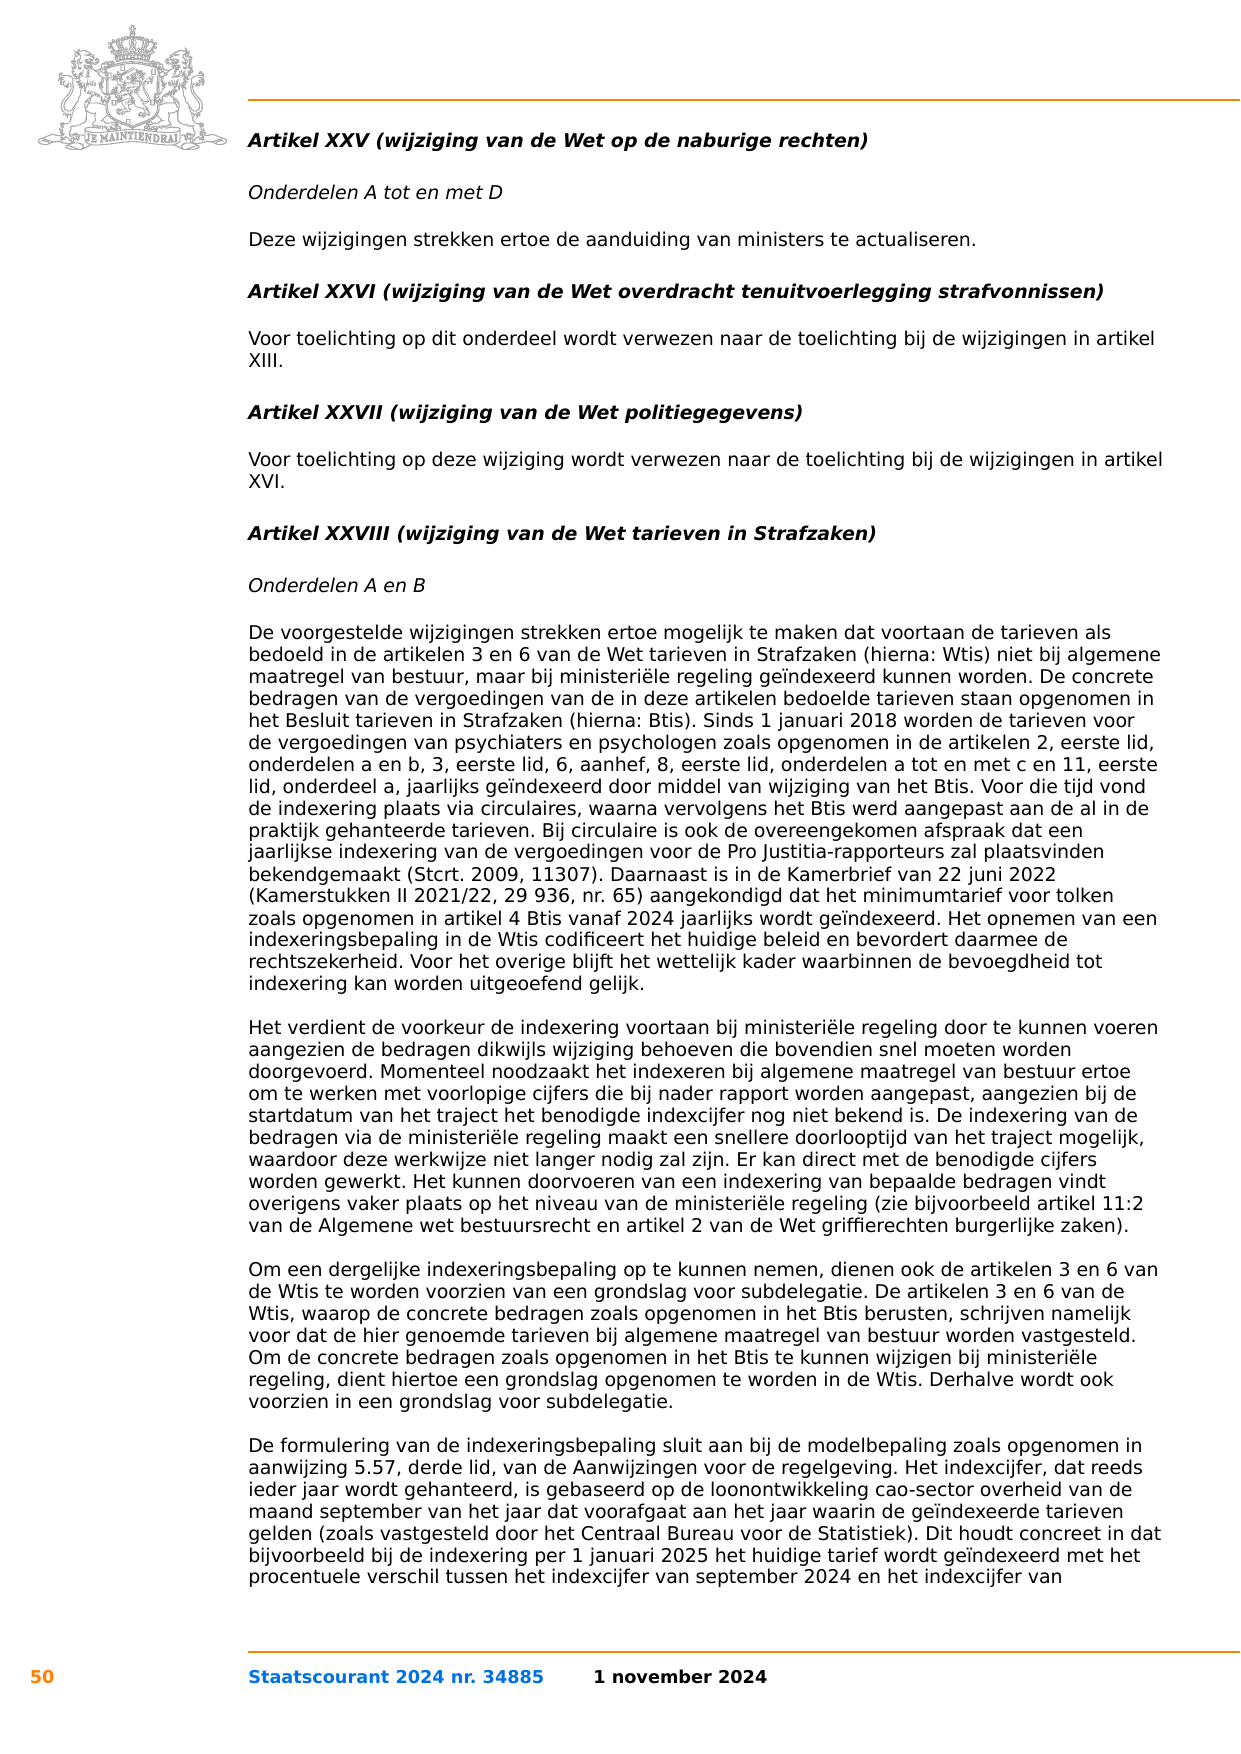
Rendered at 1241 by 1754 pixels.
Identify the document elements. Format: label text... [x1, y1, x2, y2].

subtitle Onderdelen A en B [248, 575, 1163, 597]
text De formulering van de indexeringsbepaling sluit aan bij de modelbepaling zoals opgenomen in aanwijzing 5.57, derde lid, van de Aanwijzingen voor de regelgeving. Het indexcijfer, dat reeds ieder jaar wordt gehanteerd, is gebaseerd op de loonontwikkeling cao-sector overheid van de maand september van het jaar dat voorafgaat aan het jaar waarin de geïndexeerde tarieven gelden (zoals vastgesteld door het Centraal Bureau voor de Statistiek). Dit houdt concreet in dat bijvoorbeeld bij de indexering per 1 januari 2025 het huidige tarief wordt geïndexeerd met het procentuele verschil tussen het indexcijfer van september 2024 en het indexcijfer van [248, 1434, 1163, 1588]
text Voor toelichting op deze wijziging wordt verwezen naar de toelichting bij de wijzigingen in artikel XVI. [248, 449, 1163, 493]
text Het verdient de voorkeur de indexering voortaan bij ministeriële regeling door te kunnen voeren aangezien de bedragen dikwijls wijziging behoeven die bovendien snel moeten worden doorgevoerd. Momenteel noodzaakt het indexeren bij algemene maatregel van bestuur ertoe om te werken met voorlopige cijfers die bij nader rapport worden aangepast, aangezien bij de startdatum van het traject het benodigde indexcijfer nog niet bekend is. De indexering van de bedragen via de ministeriële regeling maakt een snellere doorlooptijd van het traject mogelijk, waardoor deze werkwijze niet langer nodig zal zijn. Er kan direct met de benodigde cijfers worden gewerkt. Het kunnen doorvoeren van een indexering van bepaalde bedragen vindt overigens vaker plaats op het niveau van de ministeriële regeling (zie bijvoorbeeld artikel 11:2 van de Algemene wet bestuursrecht en artikel 2 van de Wet griffierechten burgerlijke zaken). [248, 1017, 1163, 1237]
subtitle Artikel XXVI (wijziging van de Wet overdracht tenuitvoerlegging strafvonnissen) [248, 281, 1163, 303]
subtitle Artikel XXVII (wijziging van de Wet politiegegevens) [248, 402, 1163, 424]
text De voorgestelde wijzigingen strekken ertoe mogelijk te maken dat voortaan de tarieven als bedoeld in de artikelen 3 en 6 van de Wet tarieven in Strafzaken (hierna: Wtis) niet bij algemene maatregel van bestuur, maar bij ministeriële regeling geïndexeerd kunnen worden. De concrete bedragen van de vergoedingen van de in deze artikelen bedoelde tarieven staan opgenomen in het Besluit tarieven in Strafzaken (hierna: Btis). Sinds 1 januari 2018 worden de tarieven voor de vergoedingen van psychiaters en psychologen zoals opgenomen in de artikelen 2, eerste lid, onderdelen a en b, 3, eerste lid, 6, aanhef, 8, eerste lid, onderdelen a tot en met c en 11, eerste lid, onderdeel a, jaarlijks geïndexeerd door middel van wijziging van het Btis. Voor die tijd vond de indexering plaats via circulaires, waarna vervolgens het Btis werd aangepast aan de al in de praktijk gehanteerde tarieven. Bij circulaire is ook de overeengekomen afspraak dat een jaarlijkse indexering van de vergoedingen voor de Pro Justitia-rapporteurs zal plaatsvinden bekendgemaakt (Stcrt. 2009, 11307). Daarnaast is in de Kamerbrief van 22 juni 2022 (Kamerstukken II 2021/22, 29 936, nr. 65) aangekondigd dat het minimumtarief voor tolken zoals opgenomen in artikel 4 Btis vanaf 2024 jaarlijks wordt geïndexeerd. Het opnemen van een indexeringsbepaling in de Wtis codificeert het huidige beleid en bevordert daarmee de rechtszekerheid. Voor het overige blijft het wettelijk kader waarbinnen de bevoegdheid tot indexering kan worden uitgeoefend gelijk. [248, 622, 1163, 995]
text Om een dergelijke indexeringsbepaling op te kunnen nemen, dienen ook de artikelen 3 en 6 van de Wtis te worden voorzien van een grondslag voor subdelegatie. De artikelen 3 en 6 van de Wtis, waarop de concrete bedragen zoals opgenomen in het Btis berusten, schrijven namelijk voor dat de hier genoemde tarieven bij algemene maatregel van bestuur worden vastgesteld. Om de concrete bedragen zoals opgenomen in het Btis te kunnen wijzigen bij ministeriële regeling, dient hiertoe een grondslag opgenomen te worden in de Wtis. Derhalve wordt ook voorzien in een grondslag voor subdelegatie. [248, 1259, 1163, 1413]
subtitle Artikel XXVIII (wijziging van de Wet tarieven in Strafzaken) [248, 523, 1163, 545]
subtitle Onderdelen A tot en met D [248, 182, 1163, 204]
subtitle Artikel XXV (wijziging van de Wet op de naburige rechten) [248, 130, 1163, 152]
picture [38, 25, 227, 150]
text Deze wijzigingen strekken ertoe de aanduiding van ministers te actualiseren. [248, 229, 1163, 251]
text Voor toelichting op dit onderdeel wordt verwezen naar de toelichting bij de wijzigingen in artikel XIII. [248, 328, 1163, 372]
